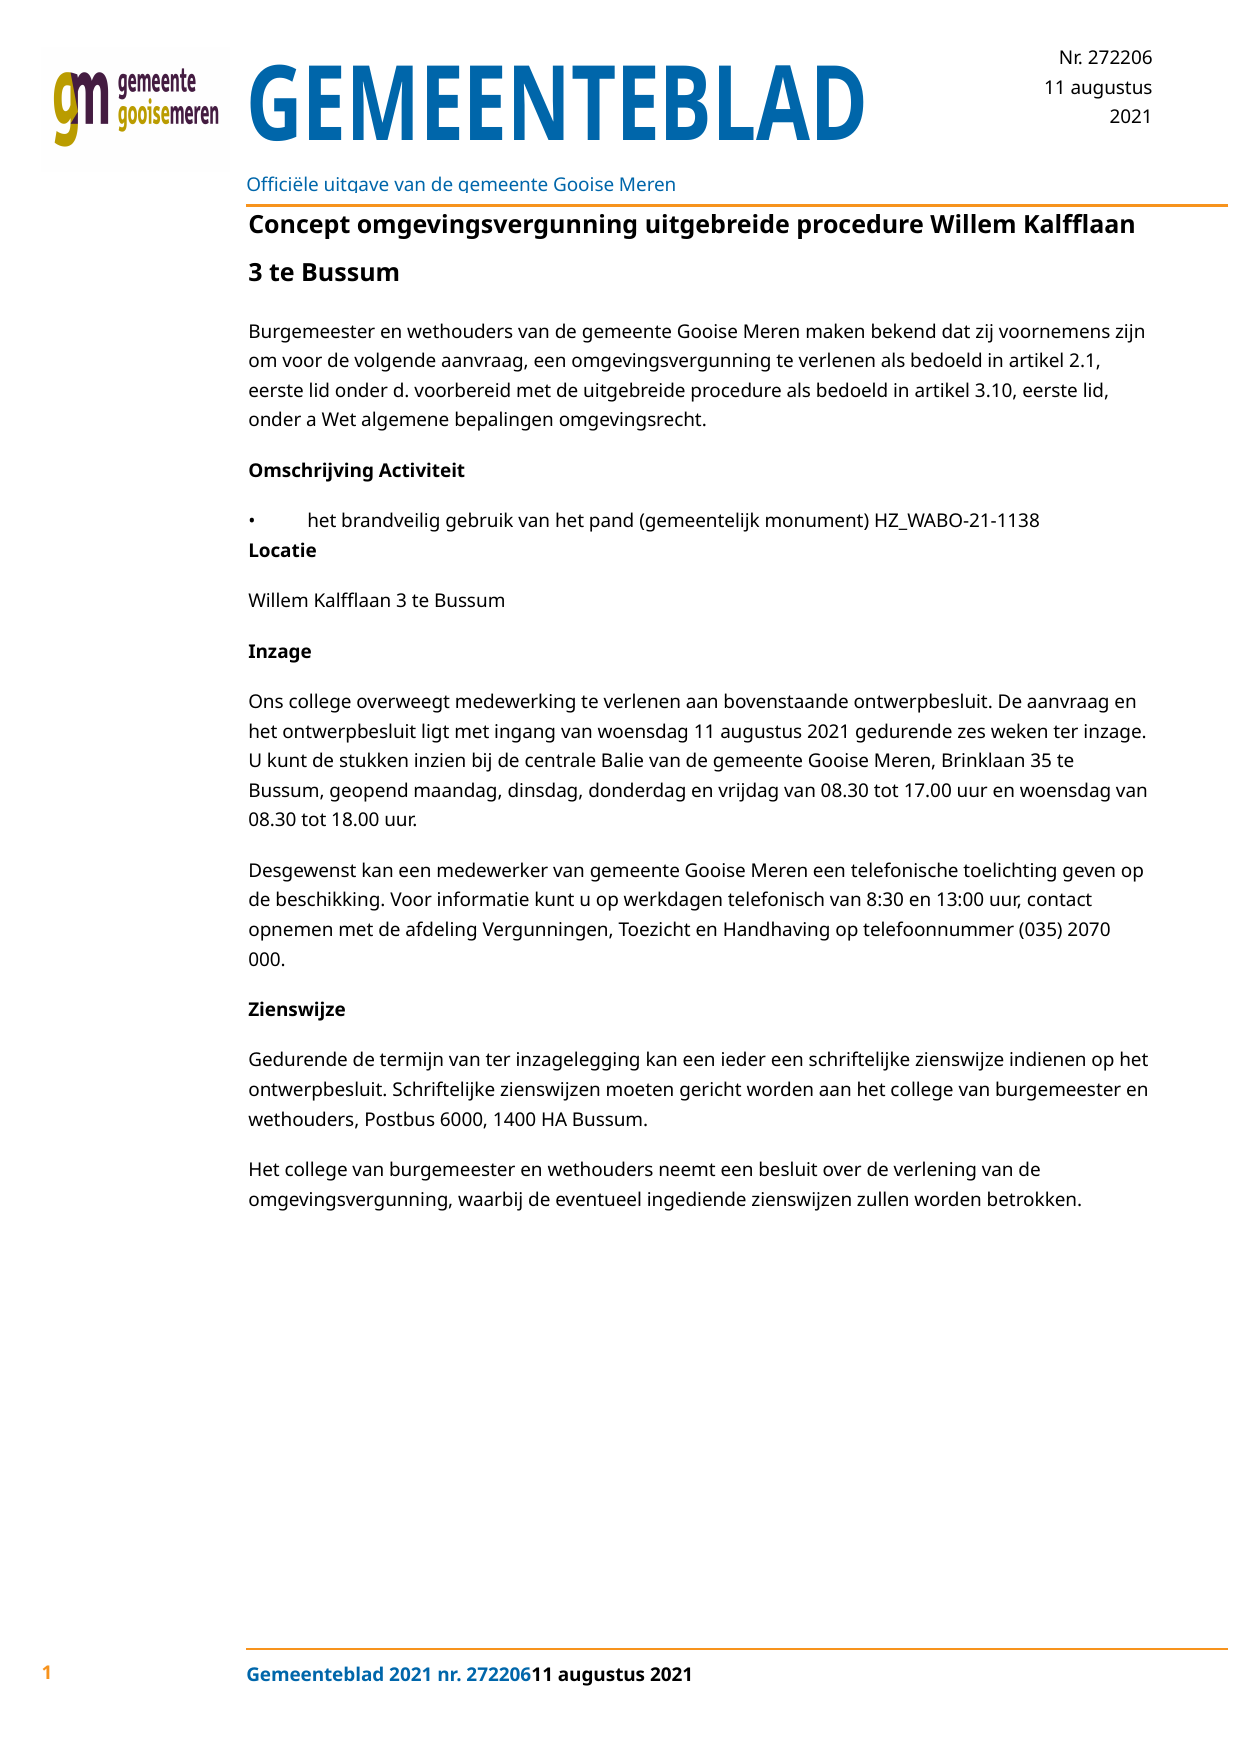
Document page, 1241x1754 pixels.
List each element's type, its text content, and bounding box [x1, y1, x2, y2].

text Desgewenst kan een medewerker van gemeente Gooise Meren een telefonische toelichting geven op de beschikking. Voor informatie kunt u op werkdagen telefonisch van 8:30 en 13:00 uur, contact opnemen met de afdeling Vergunningen, Toezicht en Handhaving op telefoonnummer (035) 2070 000. [248, 857, 1152, 972]
text Locatie [248, 537, 1152, 563]
picture [41, 47, 231, 172]
text Burgemeester en wethouders van de gemeente Gooise Meren maken bekend dat zij voornemens zijn om voor de volgende aanvraag, een omgevingsvergunning te verlenen als bedoeld in artikel 2.1, eerste lid onder d. voorbereid met de uitgebreide procedure als bedoeld in artikel 3.10, eerste lid, onder a Wet algemene bepalingen omgevingsrecht. [248, 318, 1152, 432]
text Concept omgevingsvergunning uitgebreide procedure Willem Kalfflaan 3 te Bussum [248, 207, 1152, 288]
text Ons college overweegt medewerking te verlenen aan bovenstaande ontwerpbesluit. De aanvraag en het ontwerpbesluit ligt met ingang van woensdag 11 augustus 2021 gedurende zes weken ter inzage. U kunt de stukken inzien bij de centrale Balie van de gemeente Gooise Meren, Brinklaan 35 te Bussum, geopend maandag, dinsdag, donderdag en vrijdag van 08.30 tot 17.00 uur en woensdag van 08.30 tot 18.00 uur. [248, 688, 1152, 832]
text Het college van burgemeester en wethouders neemt een besluit over de verlening van de omgevingsvergunning, waarbij de eventueel ingediende zienswijzen zullen worden betrokken. [248, 1156, 1152, 1212]
text Zienswijze [248, 996, 1152, 1022]
list het brandveilig gebruik van het pand (gemeentelijk monument) HZ_WABO-21-1138 [248, 507, 1152, 533]
text Willem Kalfflaan 3 te Bussum [248, 587, 1152, 613]
text Omschrijving Activiteit [248, 457, 1152, 483]
text Inzage [248, 638, 1152, 664]
text Gedurende de termijn van ter inzagelegging kan een ieder een schriftelijke zienswijze indienen op het ontwerpbesluit. Schriftelijke zienswijzen moeten gericht worden aan het college van burgemeester en wethouders, Postbus 6000, 1400 HA Bussum. [248, 1047, 1152, 1132]
